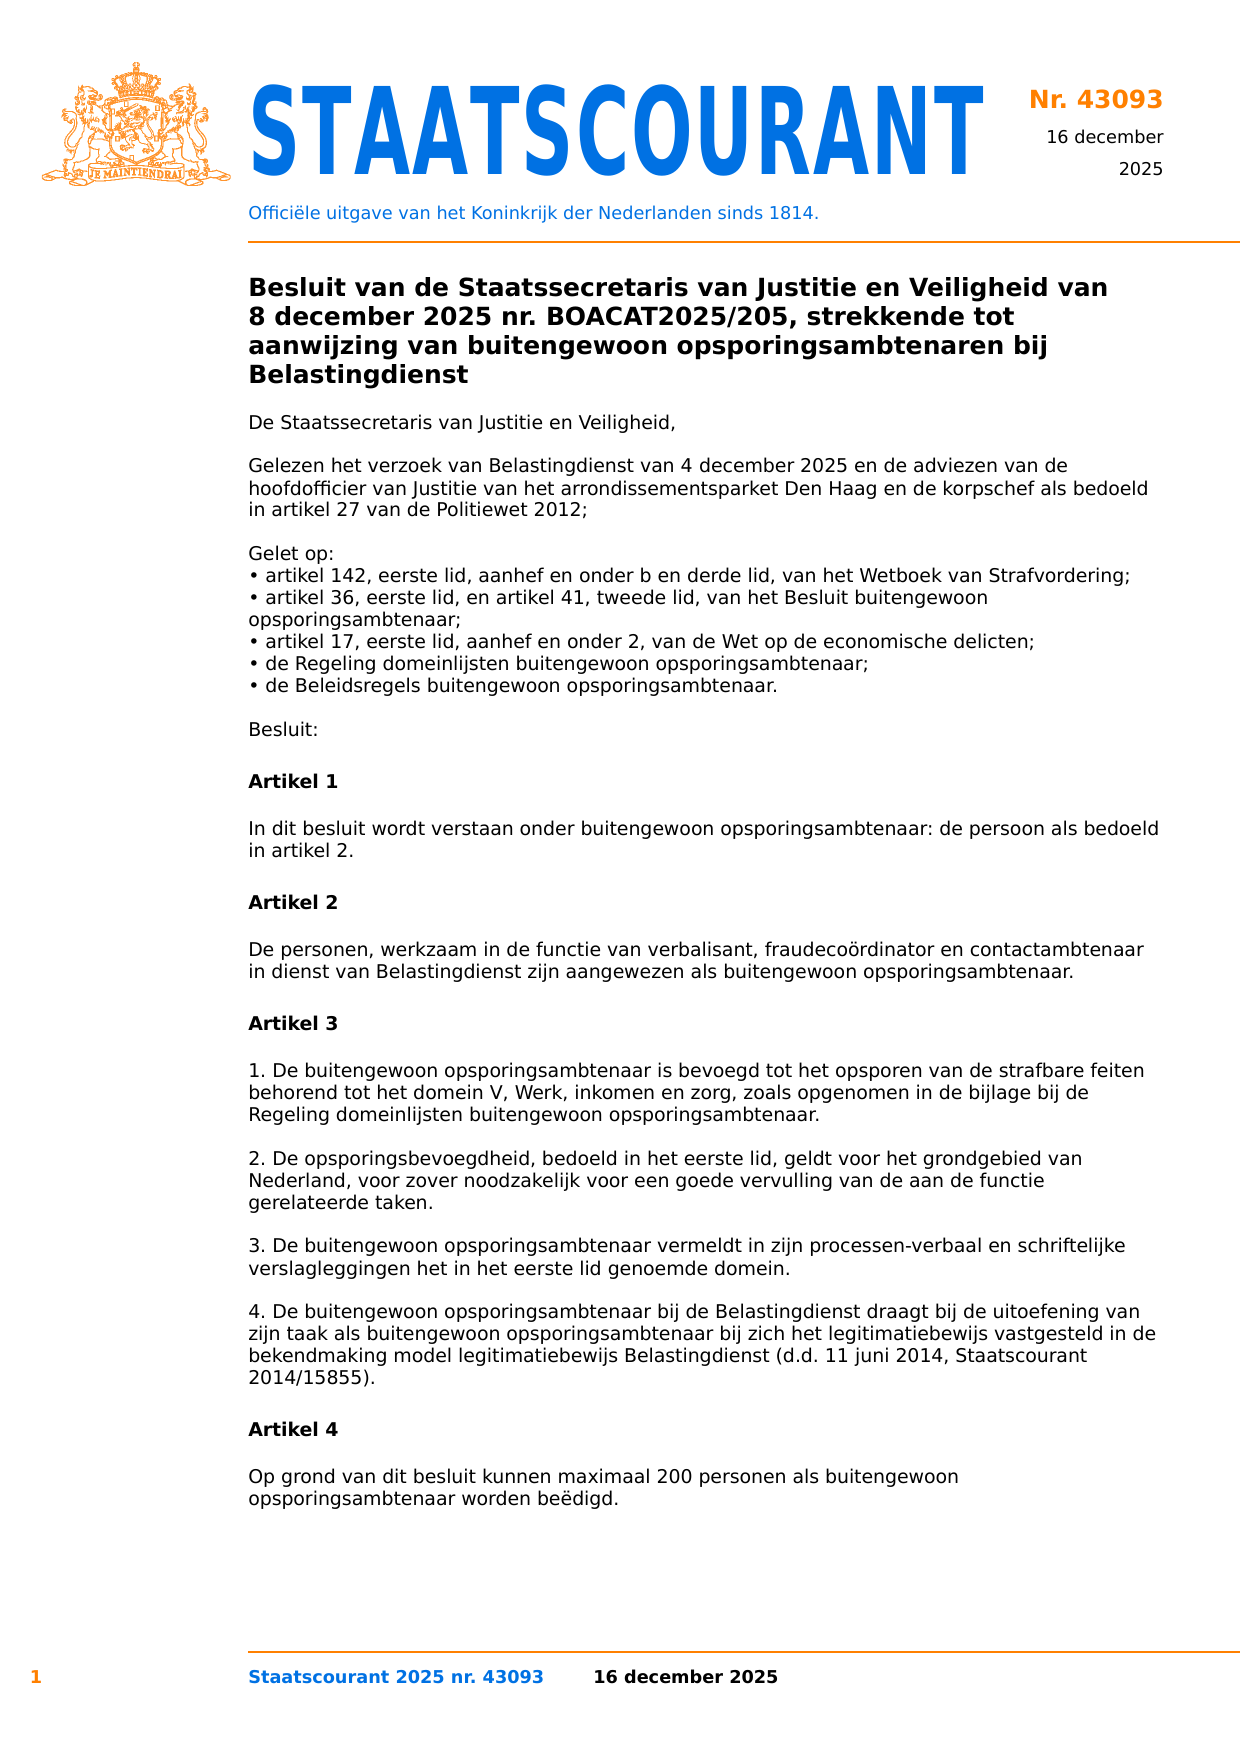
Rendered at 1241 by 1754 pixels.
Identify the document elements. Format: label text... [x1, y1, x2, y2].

text Op grond van dit besluit kunnen maximaal 200 personen als buitengewoon opsporingsambtenaar worden beëdigd. [248, 1466, 1163, 1510]
text 2. De opsporingsbevoegdheid, bedoeld in het eerste lid, geldt voor het grondgebied van Nederland, voor zover noodzakelijk voor een goede vervulling van de aan de functie gerelateerde taken. [248, 1148, 1163, 1213]
subtitle Artikel 2 [248, 892, 1163, 914]
subtitle Artikel 4 [248, 1419, 1163, 1441]
text 3. De buitengewoon opsporingsambtenaar vermeldt in zijn processen-verbaal en schriftelijke verslagleggingen het in het eerste lid genoemde domein. [248, 1235, 1163, 1279]
table_cell 2025 [998, 153, 1240, 203]
table_cell 16 december [998, 121, 1240, 153]
text • artikel 142, eerste lid, aanhef en onder b en derde lid, van het Wetboek van Strafvordering; [248, 565, 1163, 587]
table_header [25, 62, 248, 241]
text De personen, werkzaam in de functie van verbalisant, fraudecoördinator en contactambtenaar in dienst van Belastingdienst zijn aangewezen als buitengewoon opsporingsambtenaar. [248, 939, 1163, 983]
subtitle Artikel 3 [248, 1013, 1163, 1035]
text • de Regeling domeinlijsten buitengewoon opsporingsambtenaar; [248, 653, 1163, 675]
picture [41, 62, 231, 186]
text • artikel 17, eerste lid, aanhef en onder 2, van de Wet op de economische delicten; [248, 631, 1163, 653]
text In dit besluit wordt verstaan onder buitengewoon opsporingsambtenaar: de persoon als bedoeld in artikel 2. [248, 818, 1163, 862]
text Gelet op: [248, 543, 1163, 565]
text Gelezen het verzoek van Belastingdienst van 4 december 2025 en de adviezen van de hoofdofficier van Justitie van het arrondissementsparket Den Haag en de korpschef als bedoeld in artikel 27 van de Politiewet 2012; [248, 455, 1163, 521]
text Besluit: [248, 719, 1163, 741]
text 1. De buitengewoon opsporingsambtenaar is bevoegd tot het opsporen van de strafbare feiten behorend tot het domein V, Werk, inkomen en zorg, zoals opgenomen in de bijlage bij de Regeling domeinlijsten buitengewoon opsporingsambtenaar. [248, 1060, 1163, 1126]
text 4. De buitengewoon opsporingsambtenaar bij de Belastingdienst draagt bij de uitoefening van zijn taak als buitengewoon opsporingsambtenaar bij zich het legitimatiebewijs vastgesteld in de bekendmaking model legitimatiebewijs Belastingdienst (d.d. 11 juni 2014, Staatscourant 2014/15855). [248, 1301, 1163, 1389]
text • artikel 36, eerste lid, en artikel 41, tweede lid, van het Besluit buitengewoon opsporingsambtenaar; [248, 587, 1163, 631]
subtitle Besluit van de Staatssecretaris van Justitie en Veiligheid van 8 december 2025 nr. BOACAT2025/205, strekkende tot aanwijzing van buitengewoon opsporingsambtenaren bij Belastingdienst [248, 273, 1163, 390]
table_cell Officiële uitgave van het Koninkrijk der Nederlanden sinds 1814. [248, 203, 1240, 241]
text • de Beleidsregels buitengewoon opsporingsambtenaar. [248, 675, 1163, 697]
subtitle Artikel 1 [248, 771, 1163, 793]
text De Staatssecretaris van Justitie en Veiligheid, [248, 412, 1163, 433]
table_header Nr. 43093 [998, 62, 1240, 121]
table_header STAATSCOURANT [248, 62, 998, 203]
